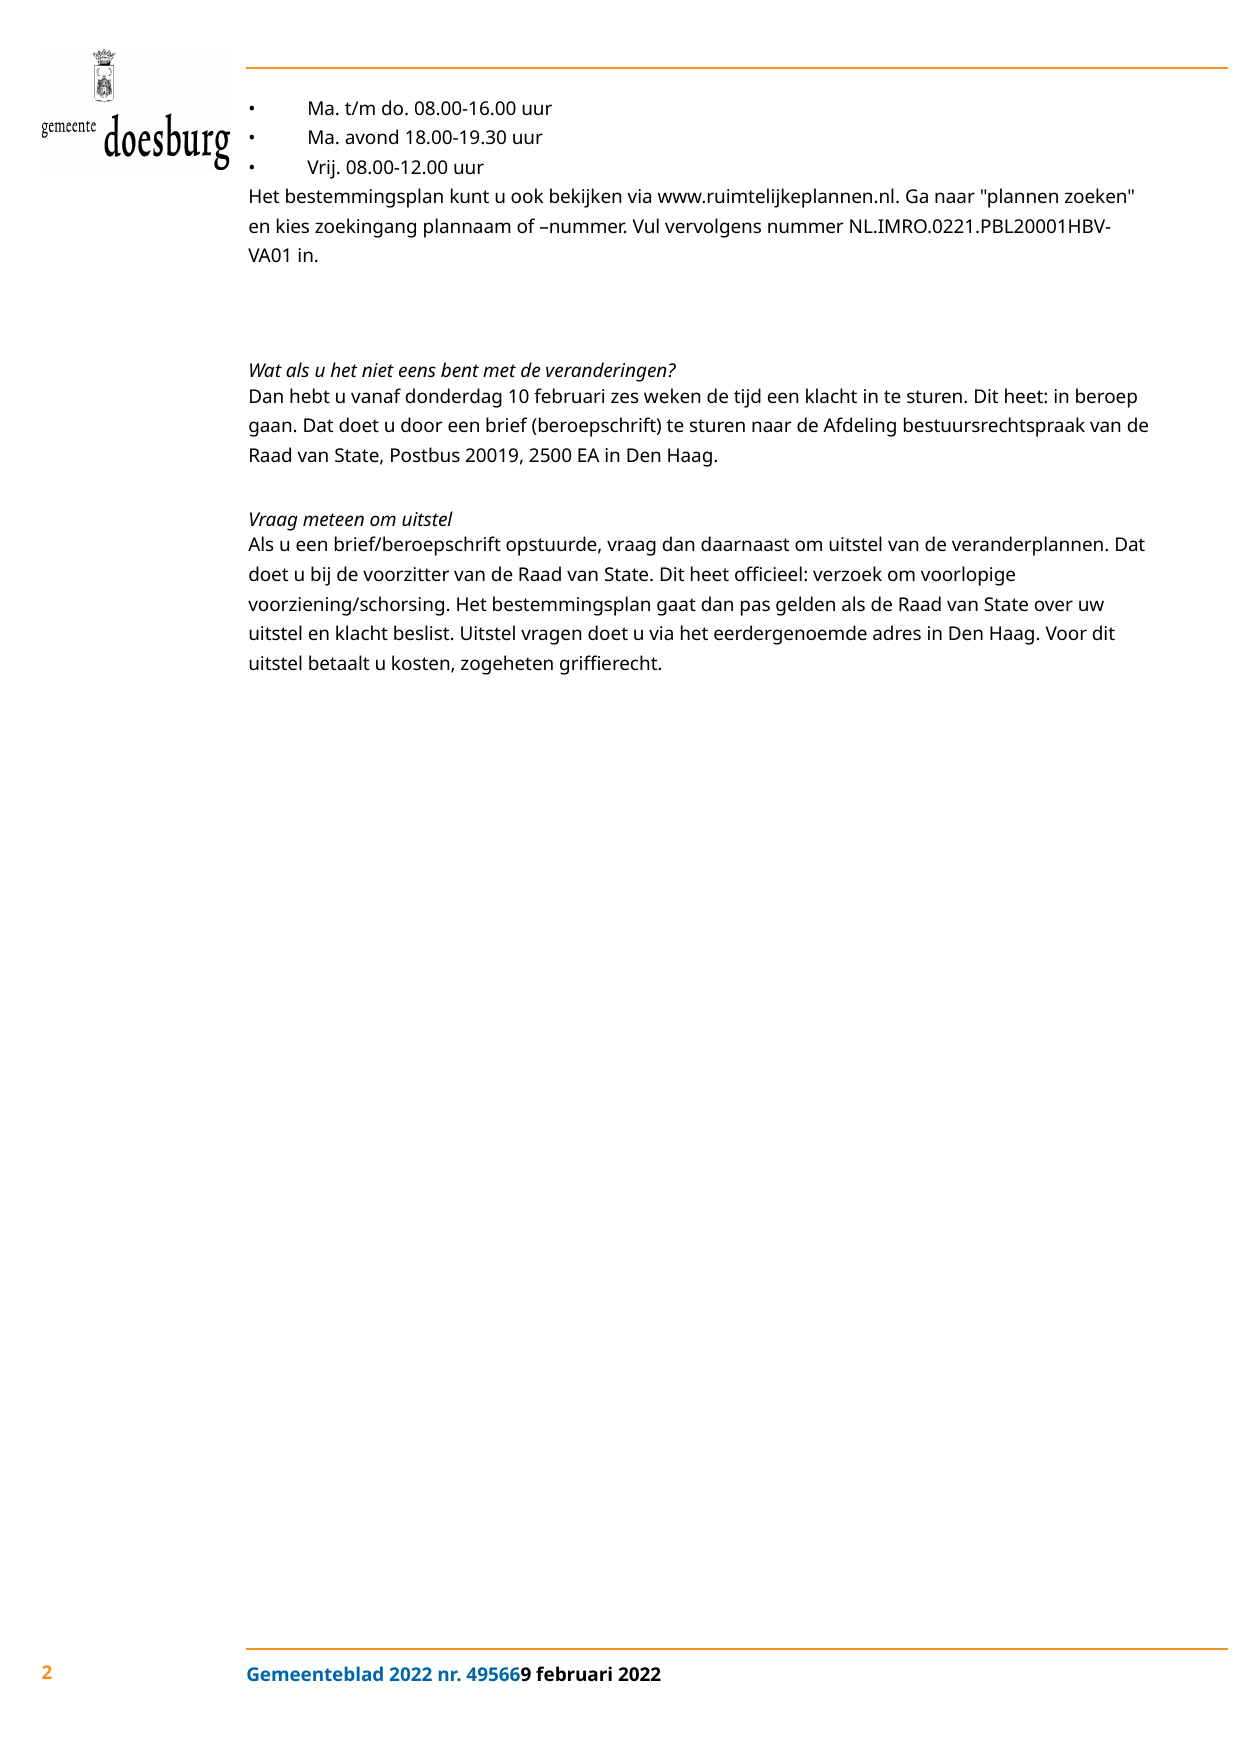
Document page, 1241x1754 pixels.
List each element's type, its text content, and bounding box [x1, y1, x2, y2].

list Ma. t/m do. 08.00-16.00 uur [248, 95, 1152, 121]
text Vraag meteen om uitstel [248, 506, 1152, 532]
text Het bestemmingsplan kunt u ook bekijken via www.ruimtelijkeplannen.nl. Ga naar "plannen zoeken" en kies zoekingang plannaam of –nummer. Vul vervolgens nummer NL.IMRO.0221.PBL20001HBV-VA01 in. [248, 183, 1152, 268]
text Dan hebt u vanaf donderdag 10 februari zes weken de tijd een klacht in te sturen. Dit heet: in beroep gaan. Dat doet u door een brief (beroepschrift) te sturen naar de Afdeling bestuursrechtspraak van de Raad van State, Postbus 20019, 2500 EA in Den Haag. [248, 383, 1152, 468]
picture [41, 47, 231, 172]
list Ma. avond 18.00-19.30 uur [248, 124, 1152, 150]
list Vrij. 08.00-12.00 uur [248, 154, 1152, 180]
text Wat als u het niet eens bent met de veranderingen? [248, 357, 1152, 383]
text Als u een brief/beroepschrift opstuurde, vraag dan daarnaast om uitstel van de veranderplannen. Dat doet u bij de voorzitter van de Raad van State. Dit heet officieel: verzoek om voorlopige voorziening/schorsing. Het bestemmingsplan gaat dan pas gelden als de Raad van State over uw uitstel en klacht beslist. Uitstel vragen doet u via het eerdergenoemde adres in Den Haag. Voor dit uitstel betaalt u kosten, zogeheten griffierecht. [248, 532, 1152, 676]
